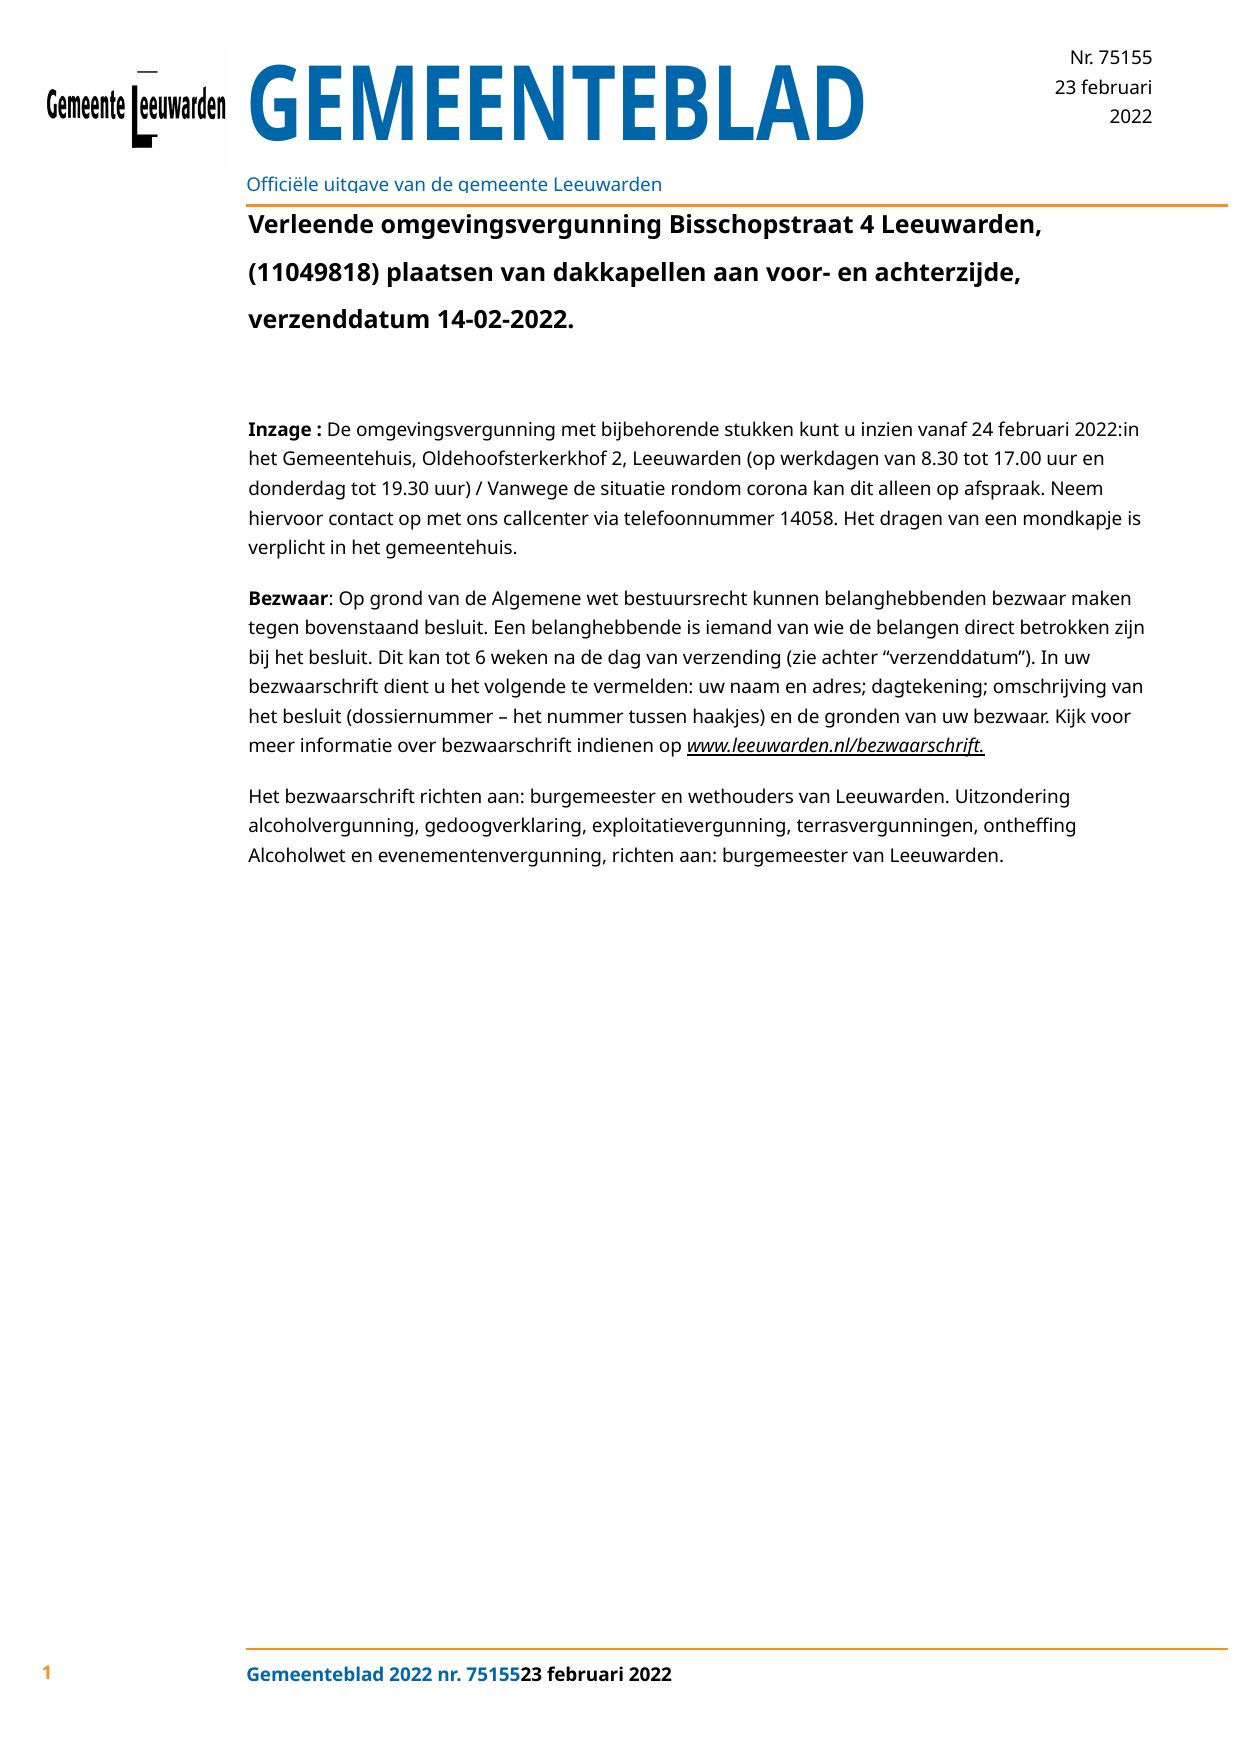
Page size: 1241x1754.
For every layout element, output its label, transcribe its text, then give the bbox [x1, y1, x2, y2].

text Verleende omgevingsvergunning Bisschopstraat 4 Leeuwarden, (11049818) plaatsen van dakkapellen aan voor- en achterzijde, verzenddatum 14-02-2022. [248, 207, 1152, 336]
text Het bezwaarschrift richten aan: burgemeester en wethouders van Leeuwarden. Uitzondering alcoholvergunning, gedoogverklaring, exploitatievergunning, terrasvergunningen, ontheffing Alcoholwet en evenementenvergunning, richten aan: burgemeester van Leeuwarden. [248, 783, 1152, 868]
text Bezwaar: Op grond van de Algemene wet bestuursrecht kunnen belanghebbenden bezwaar maken tegen bovenstaand besluit. Een belanghebbende is iemand van wie de belangen direct betrokken zijn bij het besluit. Dit kan tot 6 weken na de dag van verzending (zie achter “verzenddatum”). In uw bezwaarschrift dient u het volgende te vermelden: uw naam en adres; dagtekening; omschrijving van het besluit (dossiernummer – het nummer tussen haakjes) en de gronden van uw bezwaar. Kijk voor meer informatie over bezwaarschrift indienen op www.leeuwarden.nl/bezwaarschrift. [248, 585, 1152, 758]
text Inzage : De omgevingsvergunning met bijbehorende stukken kunt u inzien vanaf 24 februari 2022:in het Gemeentehuis, Oldehoofsterkerkhof 2, Leeuwarden (op werkdagen van 8.30 tot 17.00 uur en donderdag tot 19.30 uur) / Vanwege de situatie rondom corona kan dit alleen op afspraak. Neem hiervoor contact op met ons callcenter via telefoonnummer 14058. Het dragen van een mondkapje is verplicht in het gemeentehuis. [248, 416, 1152, 560]
picture [41, 47, 231, 172]
